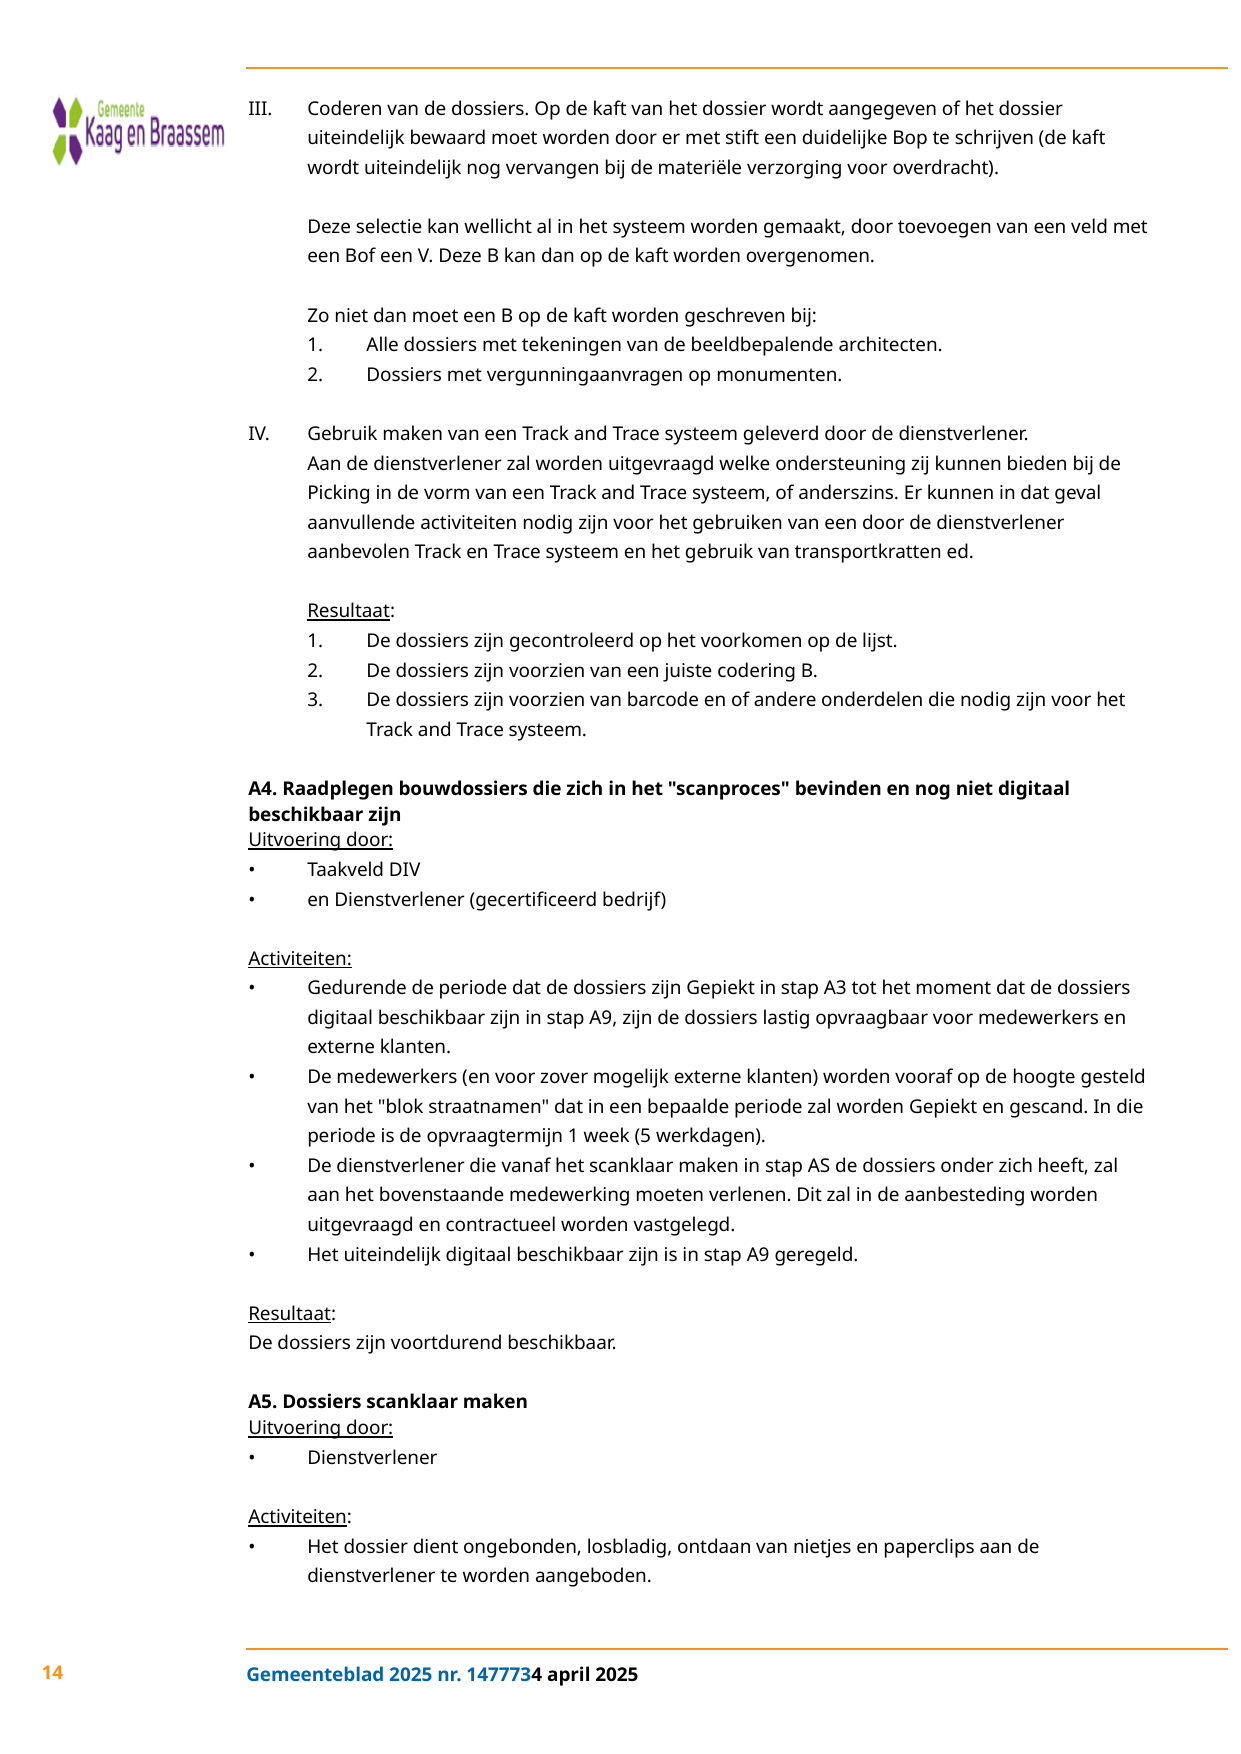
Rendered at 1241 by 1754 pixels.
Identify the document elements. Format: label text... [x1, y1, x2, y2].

list Taakveld DIV [248, 856, 1152, 882]
list Het uiteindelijk digitaal beschikbaar zijn is in stap A9 geregeld. [248, 1241, 1152, 1267]
text A5. Dossiers scanklaar maken [248, 1389, 1152, 1414]
list Deze selectie kan wellicht al in het systeem worden gemaakt, door toevoegen van een veld met een Bof een V. Deze B kan dan op de kaft worden overgenomen. [248, 213, 1152, 268]
text De dossiers zijn voortdurend beschikbaar. [248, 1329, 1152, 1355]
list Resultaat: [248, 598, 1152, 623]
list De medewerkers (en voor zover mogelijk externe klanten) worden vooraf op de hoogte gesteld van het "blok straatnamen" dat in een bepaalde periode zal worden Gepiekt en gescand. In die periode is de opvraagtermijn 1 week (5 werkdagen). [248, 1063, 1152, 1148]
list Gebruik maken van een Track and Trace systeem geleverd door de dienstverlener. [248, 420, 1152, 446]
list Dienstverlener [248, 1444, 1152, 1470]
list Dossiers met vergunningaanvragen op monumenten. [307, 361, 1152, 387]
list Zo niet dan moet een B op de kaft worden geschreven bij: [248, 302, 1152, 328]
list Alle dossiers met tekeningen van de beeldbepalende architecten. [307, 331, 1152, 357]
picture [41, 47, 231, 172]
list en Dienstverlener (gecertificeerd bedrijf) [248, 886, 1152, 912]
text Activiteiten: [248, 945, 1152, 971]
text A4. Raadplegen bouwdossiers die zich in het "scanproces" bevinden en nog niet digitaal beschikbaar zijn [248, 775, 1152, 827]
text Uitvoering door: [248, 1414, 1152, 1440]
list De dossiers zijn voorzien van een juiste codering B. [307, 657, 1152, 683]
list Aan de dienstverlener zal worden uitgevraagd welke ondersteuning zij kunnen bieden bij de Picking in de vorm van een Track and Trace systeem, of anderszins. Er kunnen in dat geval aanvullende activiteiten nodig zijn voor het gebruiken van een door de dienstverlener aanbevolen Track en Trace systeem en het gebruik van transportkratten ed. [248, 450, 1152, 564]
list De dossiers zijn voorzien van barcode en of andere onderdelen die nodig zijn voor het Track and Trace systeem. [307, 686, 1152, 742]
text Resultaat: [248, 1300, 1152, 1326]
list Het dossier dient ongebonden, losbladig, ontdaan van nietjes en paperclips aan de dienstverlener te worden aangeboden. [248, 1533, 1152, 1588]
list Coderen van de dossiers. Op de kaft van het dossier wordt aangegeven of het dossier uiteindelijk bewaard moet worden door er met stift een duidelijke Bop te schrijven (de kaft wordt uiteindelijk nog vervangen bij de materiële verzorging voor overdracht). [248, 95, 1152, 180]
list Gedurende de periode dat de dossiers zijn Gepiekt in stap A3 tot het moment dat de dossiers digitaal beschikbaar zijn in stap A9, zijn de dossiers lastig opvraagbaar voor medewerkers en externe klanten. [248, 974, 1152, 1059]
text Activiteiten: [248, 1503, 1152, 1529]
list De dienstverlener die vanaf het scanklaar maken in stap AS de dossiers onder zich heeft, zal aan het bovenstaande medewerking moeten verlenen. Dit zal in de aanbesteding worden uitgevraagd en contractueel worden vastgelegd. [248, 1152, 1152, 1237]
list De dossiers zijn gecontroleerd op het voorkomen op de lijst. [307, 627, 1152, 653]
text Uitvoering door: [248, 827, 1152, 852]
